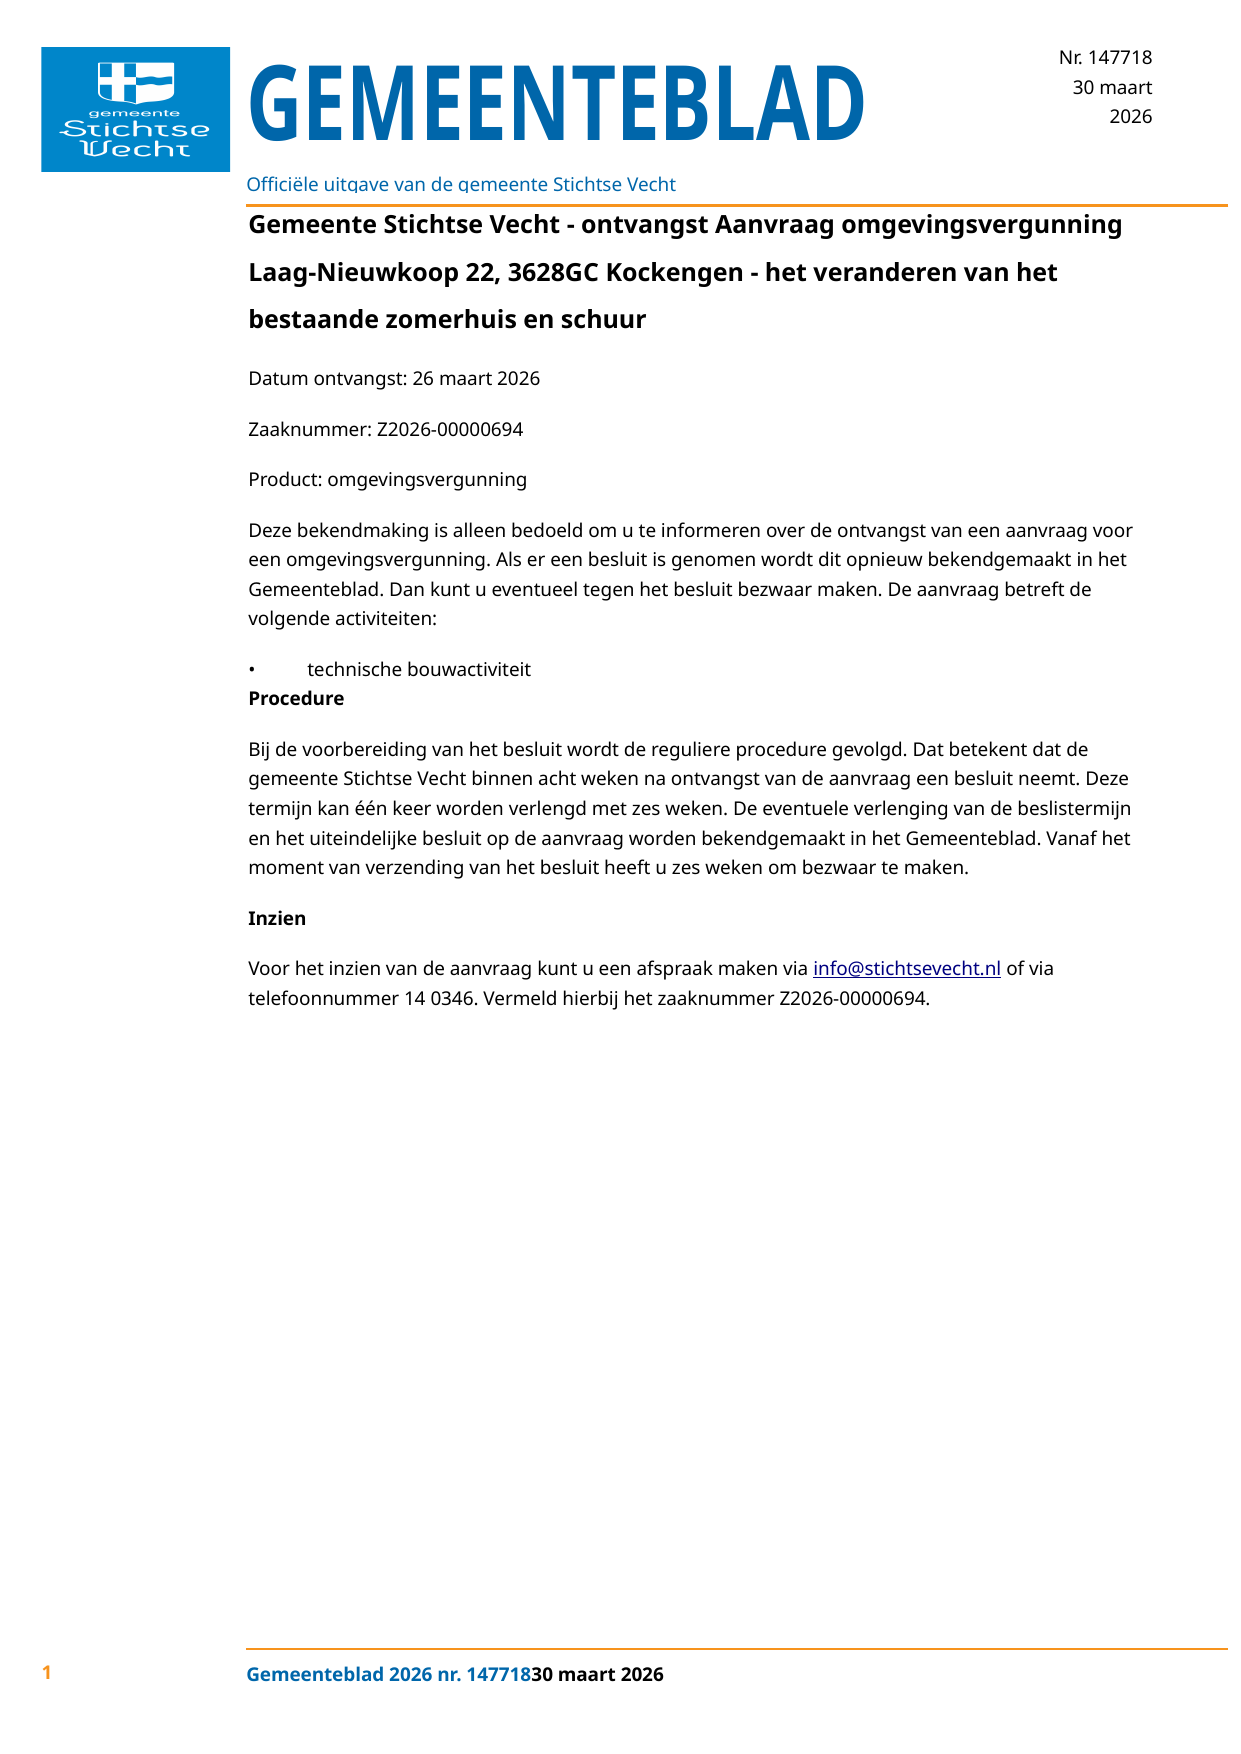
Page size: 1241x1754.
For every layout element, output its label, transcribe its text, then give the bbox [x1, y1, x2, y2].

text Bij de voorbereiding van het besluit wordt de reguliere procedure gevolgd. Dat betekent dat de gemeente Stichtse Vecht binnen acht weken na ontvangst van de aanvraag een besluit neemt. Deze termijn kan één keer worden verlengd met zes weken. De eventuele verlenging van de beslistermijn en het uiteindelijke besluit op de aanvraag worden bekendgemaakt in het Gemeenteblad. Vanaf het moment van verzending van het besluit heeft u zes weken om bezwaar te maken. [248, 736, 1152, 880]
text Zaaknummer: Z2026-00000694 [248, 416, 1152, 442]
text Procedure [248, 686, 1152, 711]
list technische bouwactiviteit [248, 656, 1152, 682]
picture [137, 63, 174, 103]
picture [99, 63, 135, 101]
text Datum ontvangst: 26 maart 2026 [248, 366, 1152, 391]
text Product: omgevingsvergunning [248, 466, 1152, 492]
text Deze bekendmaking is alleen bedoeld om u te informeren over de ontvangst van een aanvraag voor een omgevingsvergunning. Als er een besluit is genomen wordt dit opnieuw bekendgemaakt in het Gemeenteblad. Dan kunt u eventueel tegen het besluit bezwaar maken. De aanvraag betreft de volgende activiteiten: [248, 517, 1152, 631]
text Voor het inzien van de aanvraag kunt u een afspraak maken via info@stichtsevecht.nl of via telefoonnummer 14 0346. Vermeld hierbij het zaaknummer Z2026-00000694. [248, 955, 1152, 1010]
text Gemeente Stichtse Vecht - ontvangst Aanvraag omgevingsvergunning Laag-Nieuwkoop 22, 3628GC Kockengen - het veranderen van het bestaande zomerhuis en schuur [248, 207, 1152, 336]
text Inzien [248, 905, 1152, 930]
